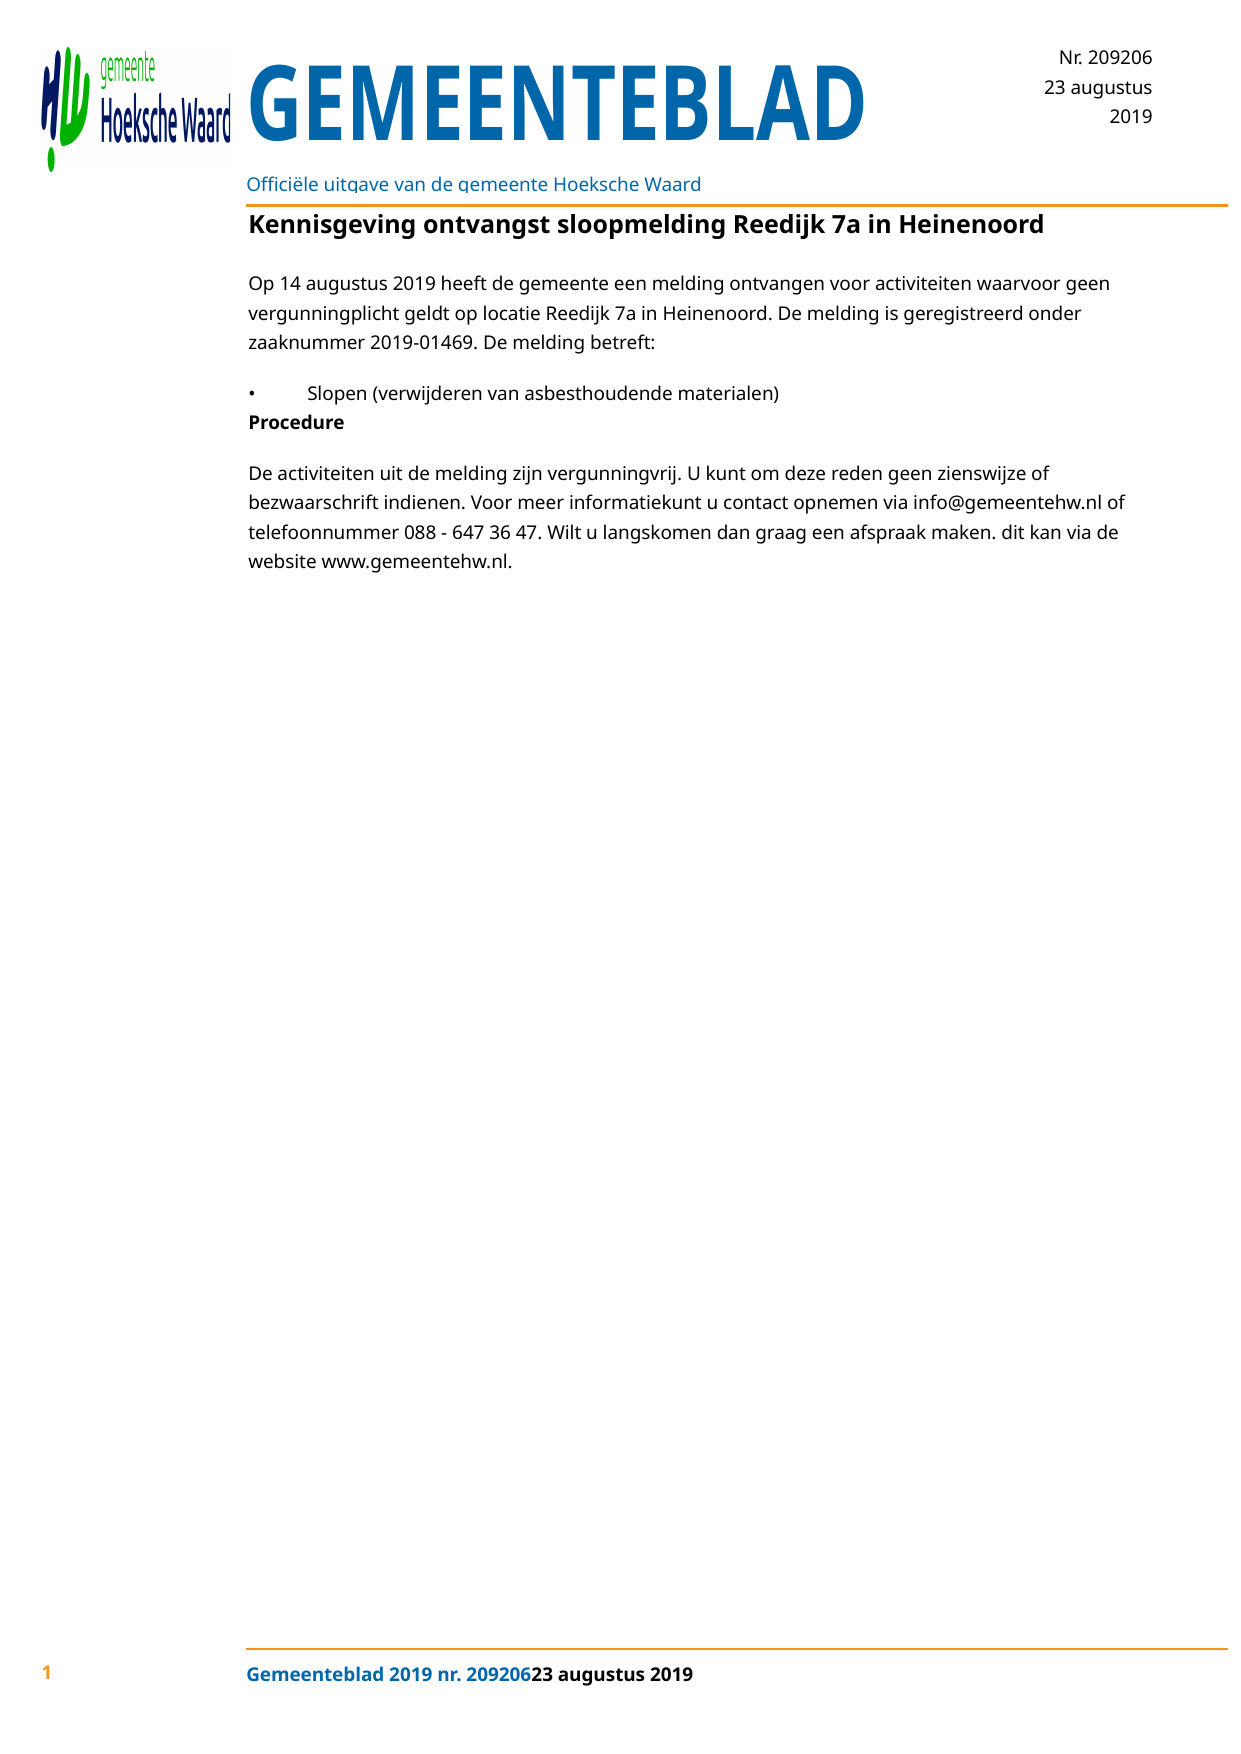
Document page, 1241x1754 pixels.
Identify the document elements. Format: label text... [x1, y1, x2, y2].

picture [41, 47, 231, 172]
text De activiteiten uit de melding zijn vergunningvrij. U kunt om deze reden geen zienswijze of bezwaarschrift indienen. Voor meer informatiekunt u contact opnemen via info@gemeentehw.nl of telefoonnummer 088 - 647 36 47. Wilt u langskomen dan graag een afspraak maken. dit kan via de website www.gemeentehw.nl. [248, 460, 1152, 574]
text Kennisgeving ontvangst sloopmelding Reedijk 7a in Heinenoord [248, 207, 1152, 241]
text Op 14 augustus 2019 heeft de gemeente een melding ontvangen voor activiteiten waarvoor geen vergunningplicht geldt op locatie Reedijk 7a in Heinenoord. De melding is geregistreerd onder zaaknummer 2019-01469. De melding betreft: [248, 270, 1152, 355]
list Slopen (verwijderen van asbesthoudende materialen) [248, 380, 1152, 406]
text Procedure [248, 409, 1152, 435]
